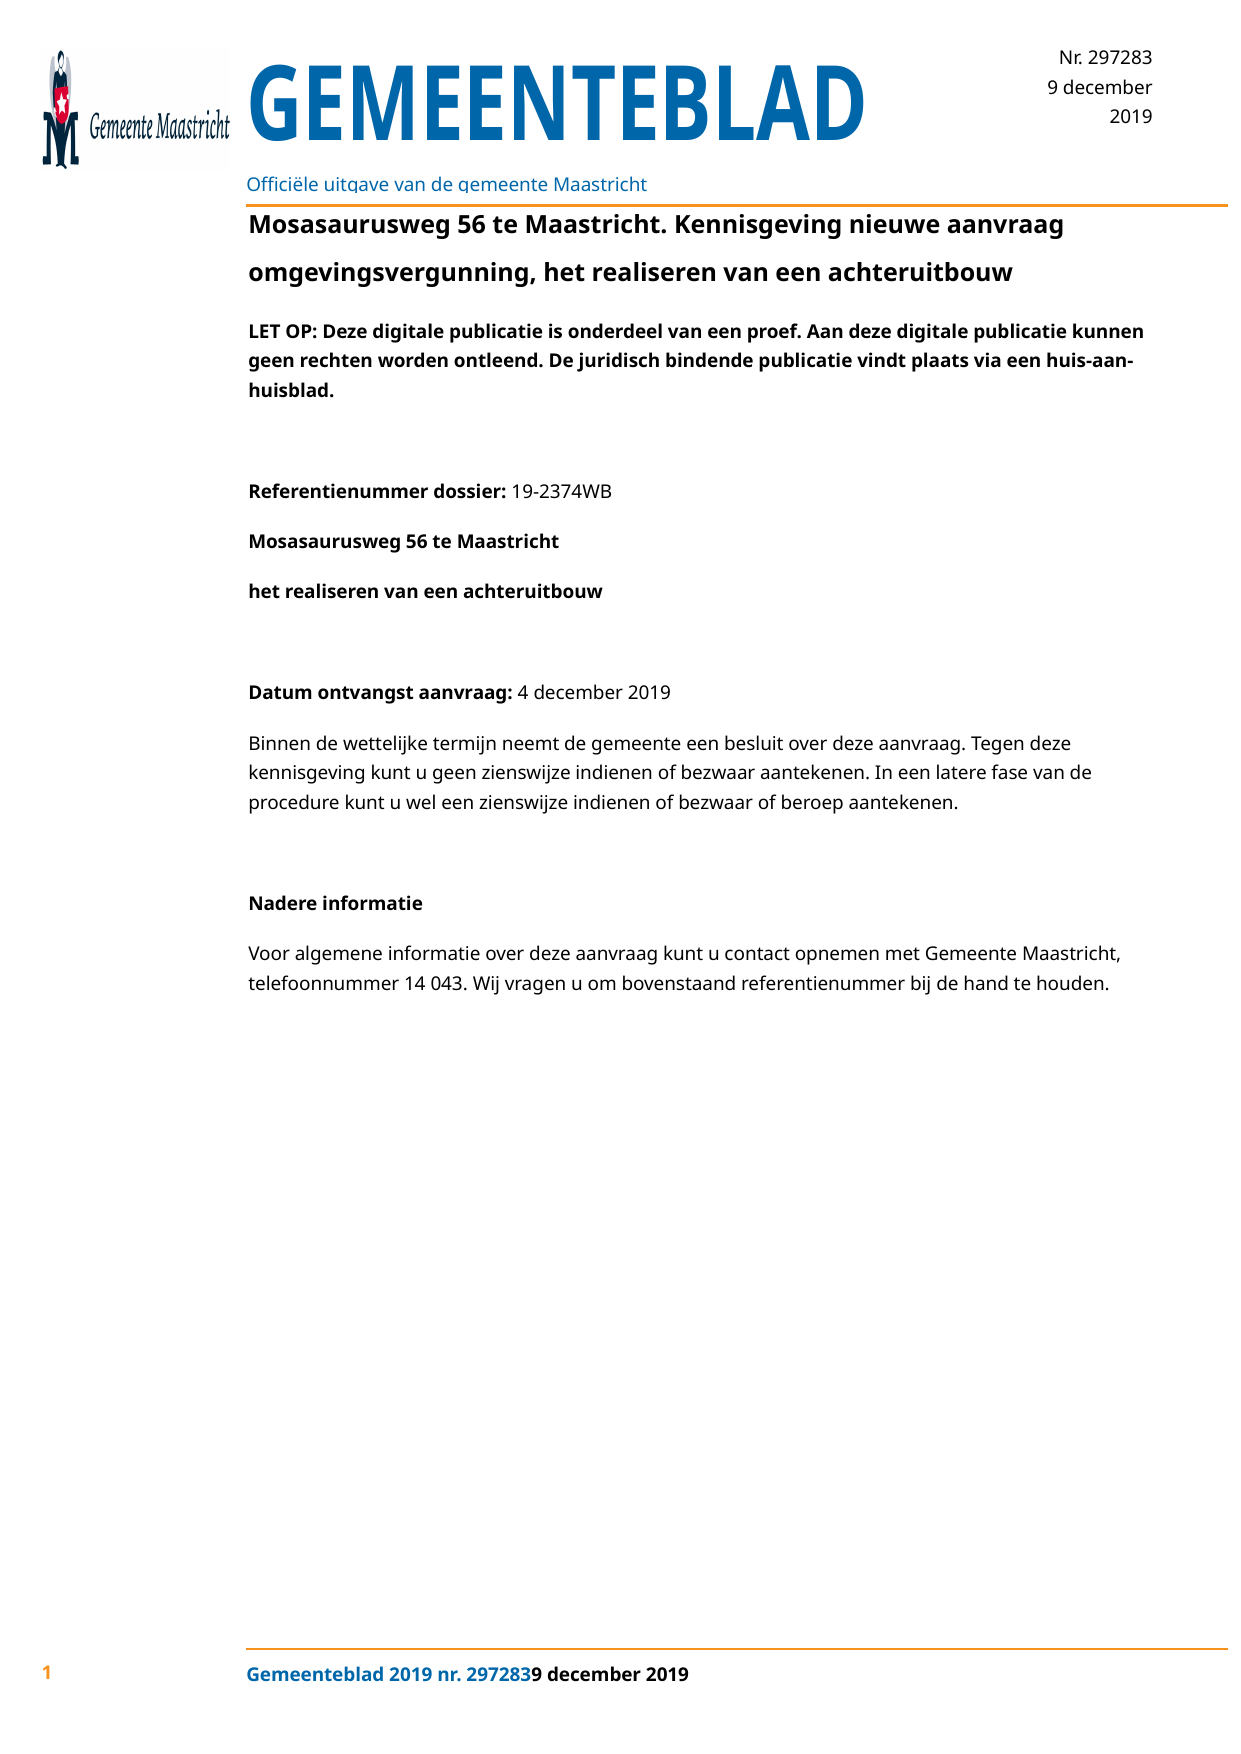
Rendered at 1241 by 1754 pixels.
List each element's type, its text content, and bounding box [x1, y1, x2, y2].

text Datum ontvangst aanvraag: 4 december 2019 [248, 679, 1152, 705]
picture [41, 47, 231, 172]
text Binnen de wettelijke termijn neemt de gemeente een besluit over deze aanvraag. Tegen deze kennisgeving kunt u geen zienswijze indienen of bezwaar aantekenen. In een latere fase van de procedure kunt u wel een zienswijze indienen of bezwaar of beroep aantekenen. [248, 730, 1152, 815]
text LET OP: Deze digitale publicatie is onderdeel van een proef. Aan deze digitale publicatie kunnen geen rechten worden ontleend. De juridisch bindende publicatie vindt plaats via een huis-aan-huisblad. [248, 318, 1152, 403]
text Mosasaurusweg 56 te Maastricht [248, 528, 1152, 554]
text Referentienummer dossier: 19-2374WB [248, 478, 1152, 504]
text het realiseren van een achteruitbouw [248, 579, 1152, 604]
text Voor algemene informatie over deze aanvraag kunt u contact opnemen met Gemeente Maastricht, telefoonnummer 14 043. Wij vragen u om bovenstaand referentienummer bij de hand te houden. [248, 940, 1152, 996]
text Mosasaurusweg 56 te Maastricht. Kennisgeving nieuwe aanvraag omgevingsvergunning, het realiseren van een achteruitbouw [248, 207, 1152, 288]
text Nadere informatie [248, 890, 1152, 916]
